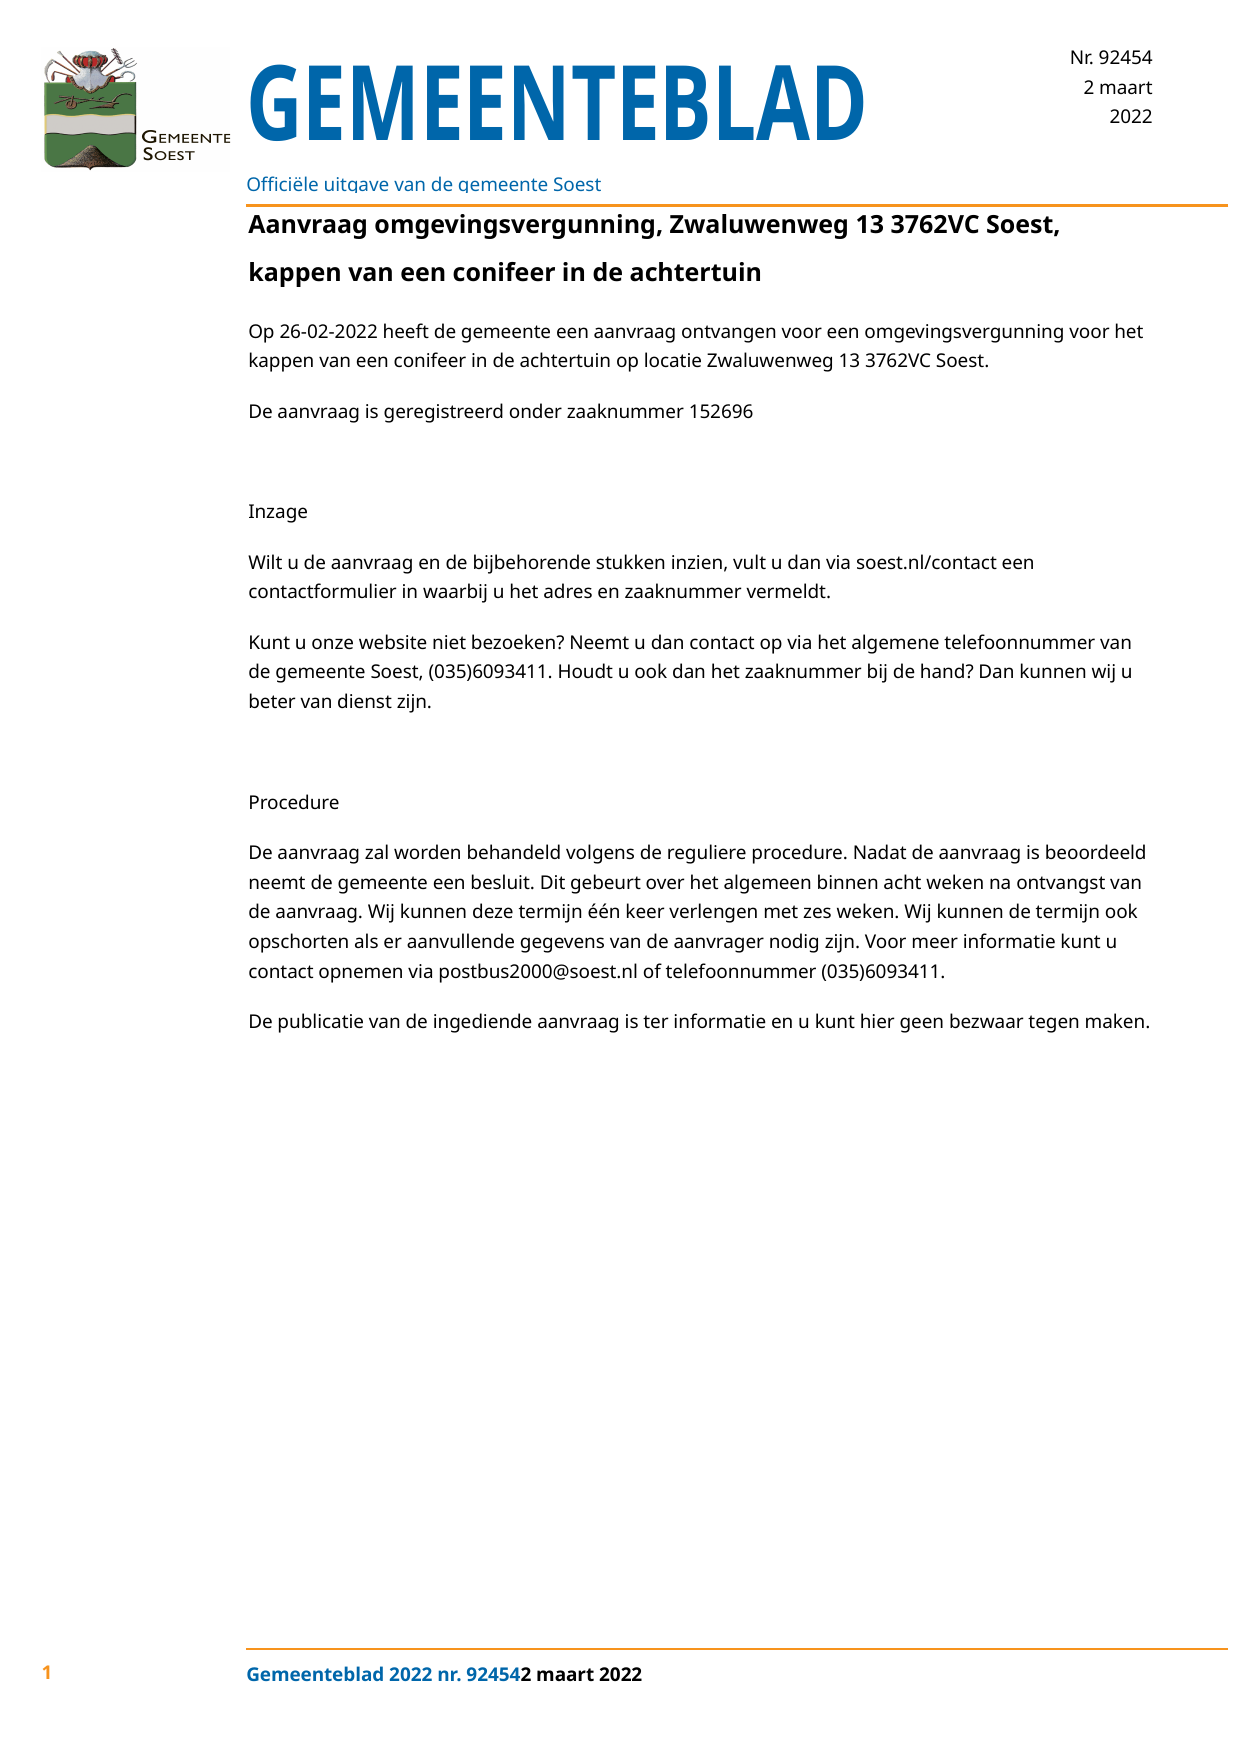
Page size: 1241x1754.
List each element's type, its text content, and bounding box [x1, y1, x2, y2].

text Wilt u de aanvraag en de bijbehorende stukken inzien, vult u dan via soest.nl/contact een contactformulier in waarbij u het adres en zaaknummer vermeldt. [248, 549, 1152, 604]
text Inzage [248, 499, 1152, 524]
text Procedure [248, 789, 1152, 815]
text Kunt u onze website niet bezoeken? Neemt u dan contact op via het algemene telefoonnummer van de gemeente Soest, (035)6093411. Houdt u ook dan het zaaknummer bij de hand? Dan kunnen wij u beter van dienst zijn. [248, 629, 1152, 714]
text De publicatie van de ingediende aanvraag is ter informatie en u kunt hier geen bezwaar tegen maken. [248, 1008, 1152, 1034]
text De aanvraag is geregistreerd onder zaaknummer 152696 [248, 398, 1152, 424]
text Op 26-02-2022 heeft de gemeente een aanvraag ontvangen voor een omgevingsvergunning voor het kappen van een conifeer in de achtertuin op locatie Zwaluwenweg 13 3762VC Soest. [248, 318, 1152, 373]
text Aanvraag omgevingsvergunning, Zwaluwenweg 13 3762VC Soest, kappen van een conifeer in de achtertuin [248, 207, 1152, 288]
text De aanvraag zal worden behandeld volgens de reguliere procedure. Nadat de aanvraag is beoordeeld neemt de gemeente een besluit. Dit gebeurt over het algemeen binnen acht weken na ontvangst van de aanvraag. Wij kunnen deze termijn één keer verlengen met zes weken. Wij kunnen de termijn ook opschorten als er aanvullende gegevens van de aanvrager nodig zijn. Voor meer informatie kunt u contact opnemen via postbus2000@soest.nl of telefoonnummer (035)6093411. [248, 839, 1152, 984]
picture [41, 47, 231, 172]
